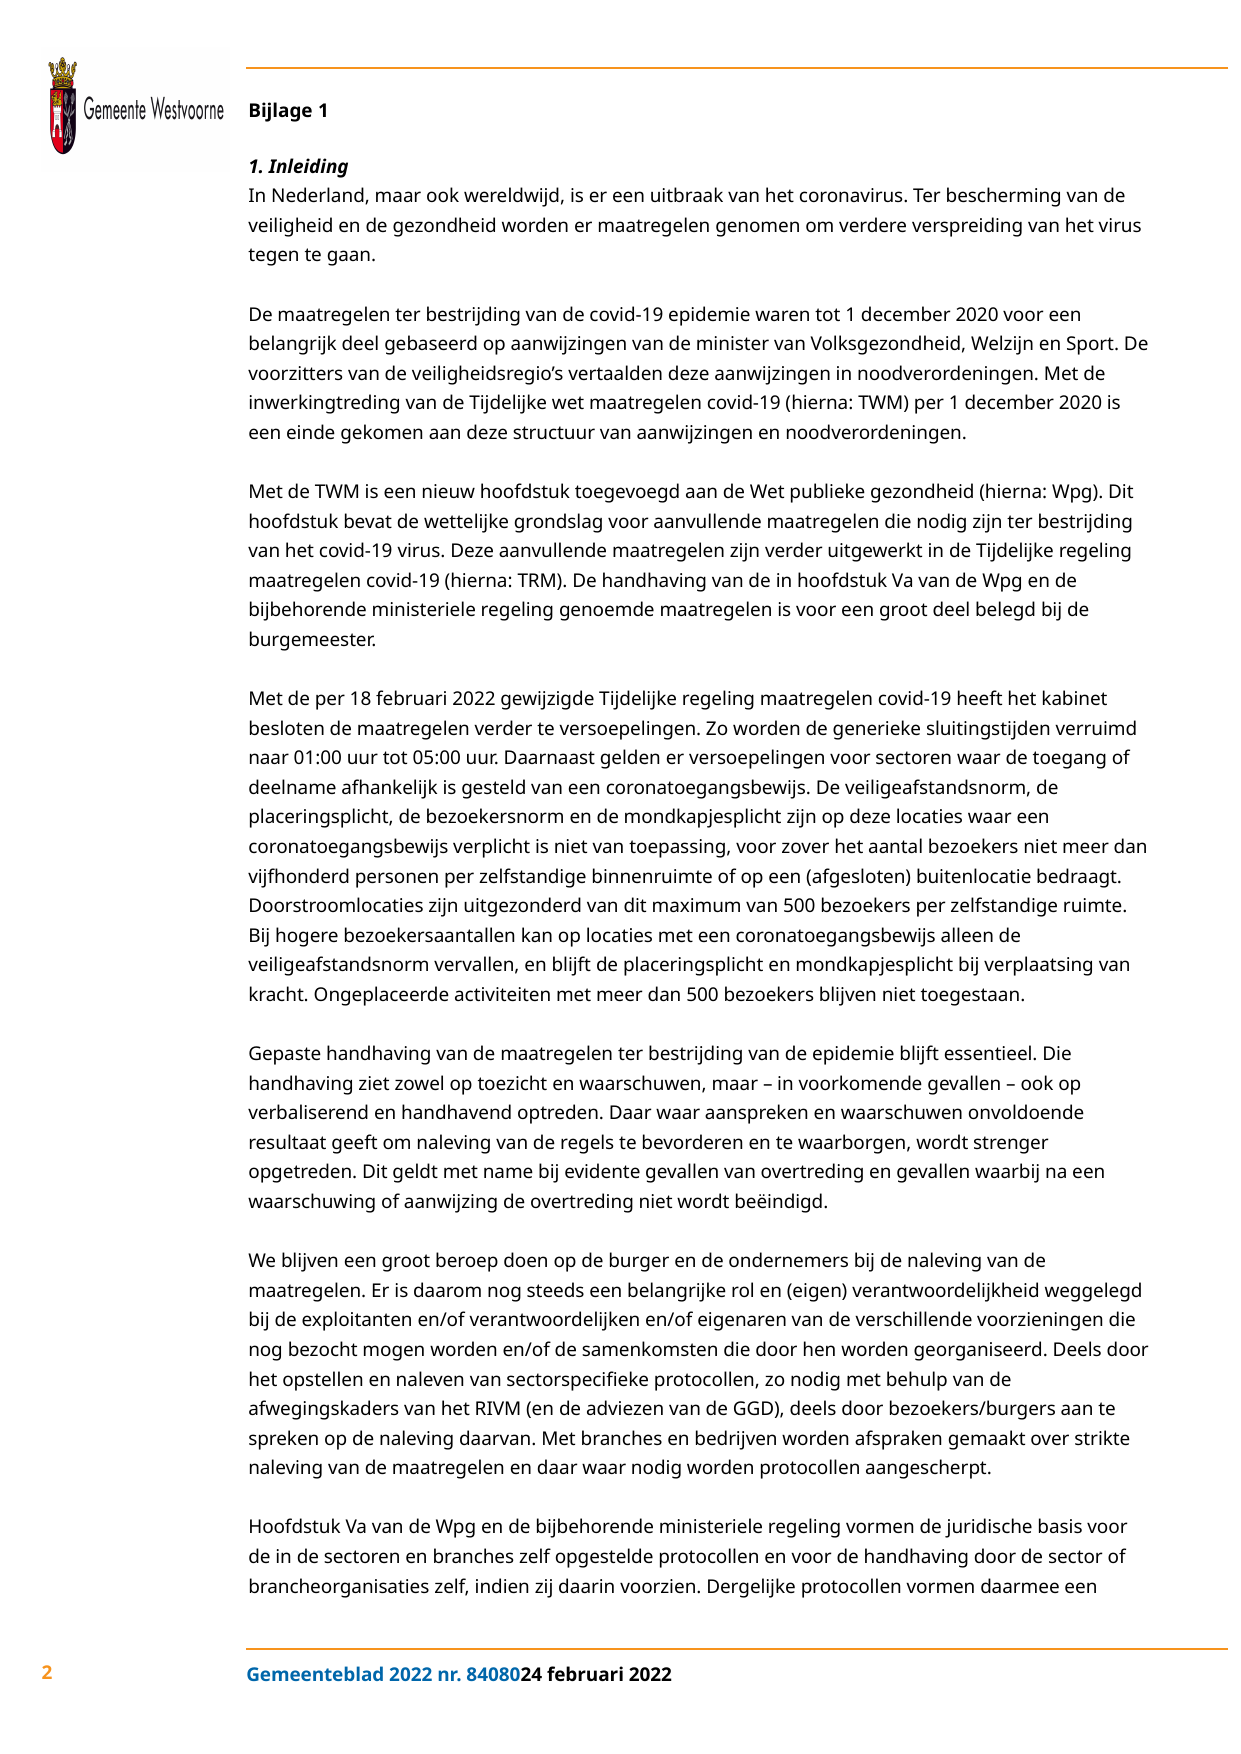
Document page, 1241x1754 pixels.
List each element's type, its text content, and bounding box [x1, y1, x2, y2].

text We blijven een groot beroep doen op de burger en de ondernemers bij de naleving van de maatregelen. Er is daarom nog steeds een belangrijke rol en (eigen) verantwoordelijkheid weggelegd bij de exploitanten en/of verantwoordelijken en/of eigenaren van de verschillende voorzieningen die nog bezocht mogen worden en/of de samenkomsten die door hen worden georganiseerd. Deels door het opstellen en naleven van sectorspecifieke protocollen, zo nodig met behulp van de afwegingskaders van het RIVM (en de adviezen van de GGD), deels door bezoekers/burgers aan te spreken op de naleving daarvan. Met branches en bedrijven worden afspraken gemaakt over strikte naleving van de maatregelen en daar waar nodig worden protocollen aangescherpt. [248, 1247, 1152, 1480]
picture [41, 47, 231, 172]
text In Nederland, maar ook wereldwijd, is er een uitbraak van het coronavirus. Ter bescherming van de veiligheid en de gezondheid worden er maatregelen genomen om verdere verspreiding van het virus tegen te gaan. [248, 182, 1152, 267]
text Met de per 18 februari 2022 gewijzigde Tijdelijke regeling maatregelen covid-19 heeft het kabinet besloten de maatregelen verder te versoepelingen. Zo worden de generieke sluitingstijden verruimd naar 01:00 uur tot 05:00 uur. Daarnaast gelden er versoepelingen voor sectoren waar de toegang of deelname afhankelijk is gesteld van een coronatoegangsbewijs. De veiligeafstandsnorm, de placeringsplicht, de bezoekersnorm en de mondkapjesplicht zijn op deze locaties waar een coronatoegangsbewijs verplicht is niet van toepassing, voor zover het aantal bezoekers niet meer dan vijfhonderd personen per zelfstandige binnenruimte of op een (afgesloten) buitenlocatie bedraagt. Doorstroomlocaties zijn uitgezonderd van dit maximum van 500 bezoekers per zelfstandige ruimte. Bij hogere bezoekersaantallen kan op locaties met een coronatoegangsbewijs alleen de veiligeafstandsnorm vervallen, en blijft de placeringsplicht en mondkapjesplicht bij verplaatsing van kracht. Ongeplaceerde activiteiten met meer dan 500 bezoekers blijven niet toegestaan. [248, 685, 1152, 1007]
text Gepaste handhaving van de maatregelen ter bestrijding van de epidemie blijft essentieel. Die handhaving ziet zowel op toezicht en waarschuwen, maar – in voorkomende gevallen – ook op verbaliserend en handhavend optreden. Daar waar aanspreken en waarschuwen onvoldoende resultaat geeft om naleving van de regels te bevorderen en te waarborgen, wordt strenger opgetreden. Dit geldt met name bij evidente gevallen van overtreding en gevallen waarbij na een waarschuwing of aanwijzing de overtreding niet wordt beëindigd. [248, 1040, 1152, 1214]
text De maatregelen ter bestrijding van de covid-19 epidemie waren tot 1 december 2020 voor een belangrijk deel gebaseerd op aanwijzingen van de minister van Volksgezondheid, Welzijn en Sport. De voorzitters van de veiligheidsregio’s vertaalden deze aanwijzingen in noodverordeningen. Met de inwerkingtreding van de Tijdelijke wet maatregelen covid-19 (hierna: TWM) per 1 december 2020 is een einde gekomen aan deze structuur van aanwijzingen en noodverordeningen. [248, 301, 1152, 445]
text Bijlage 1 [248, 95, 1152, 123]
text 1. Inleiding [248, 153, 1152, 179]
text Hoofdstuk Va van de Wpg en de bijbehorende ministeriele regeling vormen de juridische basis voor de in de sectoren en branches zelf opgestelde protocollen en voor de handhaving door de sector of brancheorganisaties zelf, indien zij daarin voorzien. Dergelijke protocollen vormen daarmee een [248, 1514, 1152, 1599]
text Met de TWM is een nieuw hoofdstuk toegevoegd aan de Wet publieke gezondheid (hierna: Wpg). Dit hoofdstuk bevat de wettelijke grondslag voor aanvullende maatregelen die nodig zijn ter bestrijding van het covid-19 virus. Deze aanvullende maatregelen zijn verder uitgewerkt in de Tijdelijke regeling maatregelen covid-19 (hierna: TRM). De handhaving van de in hoofdstuk Va van de Wpg en de bijbehorende ministeriele regeling genoemde maatregelen is voor een groot deel belegd bij de burgemeester. [248, 478, 1152, 652]
